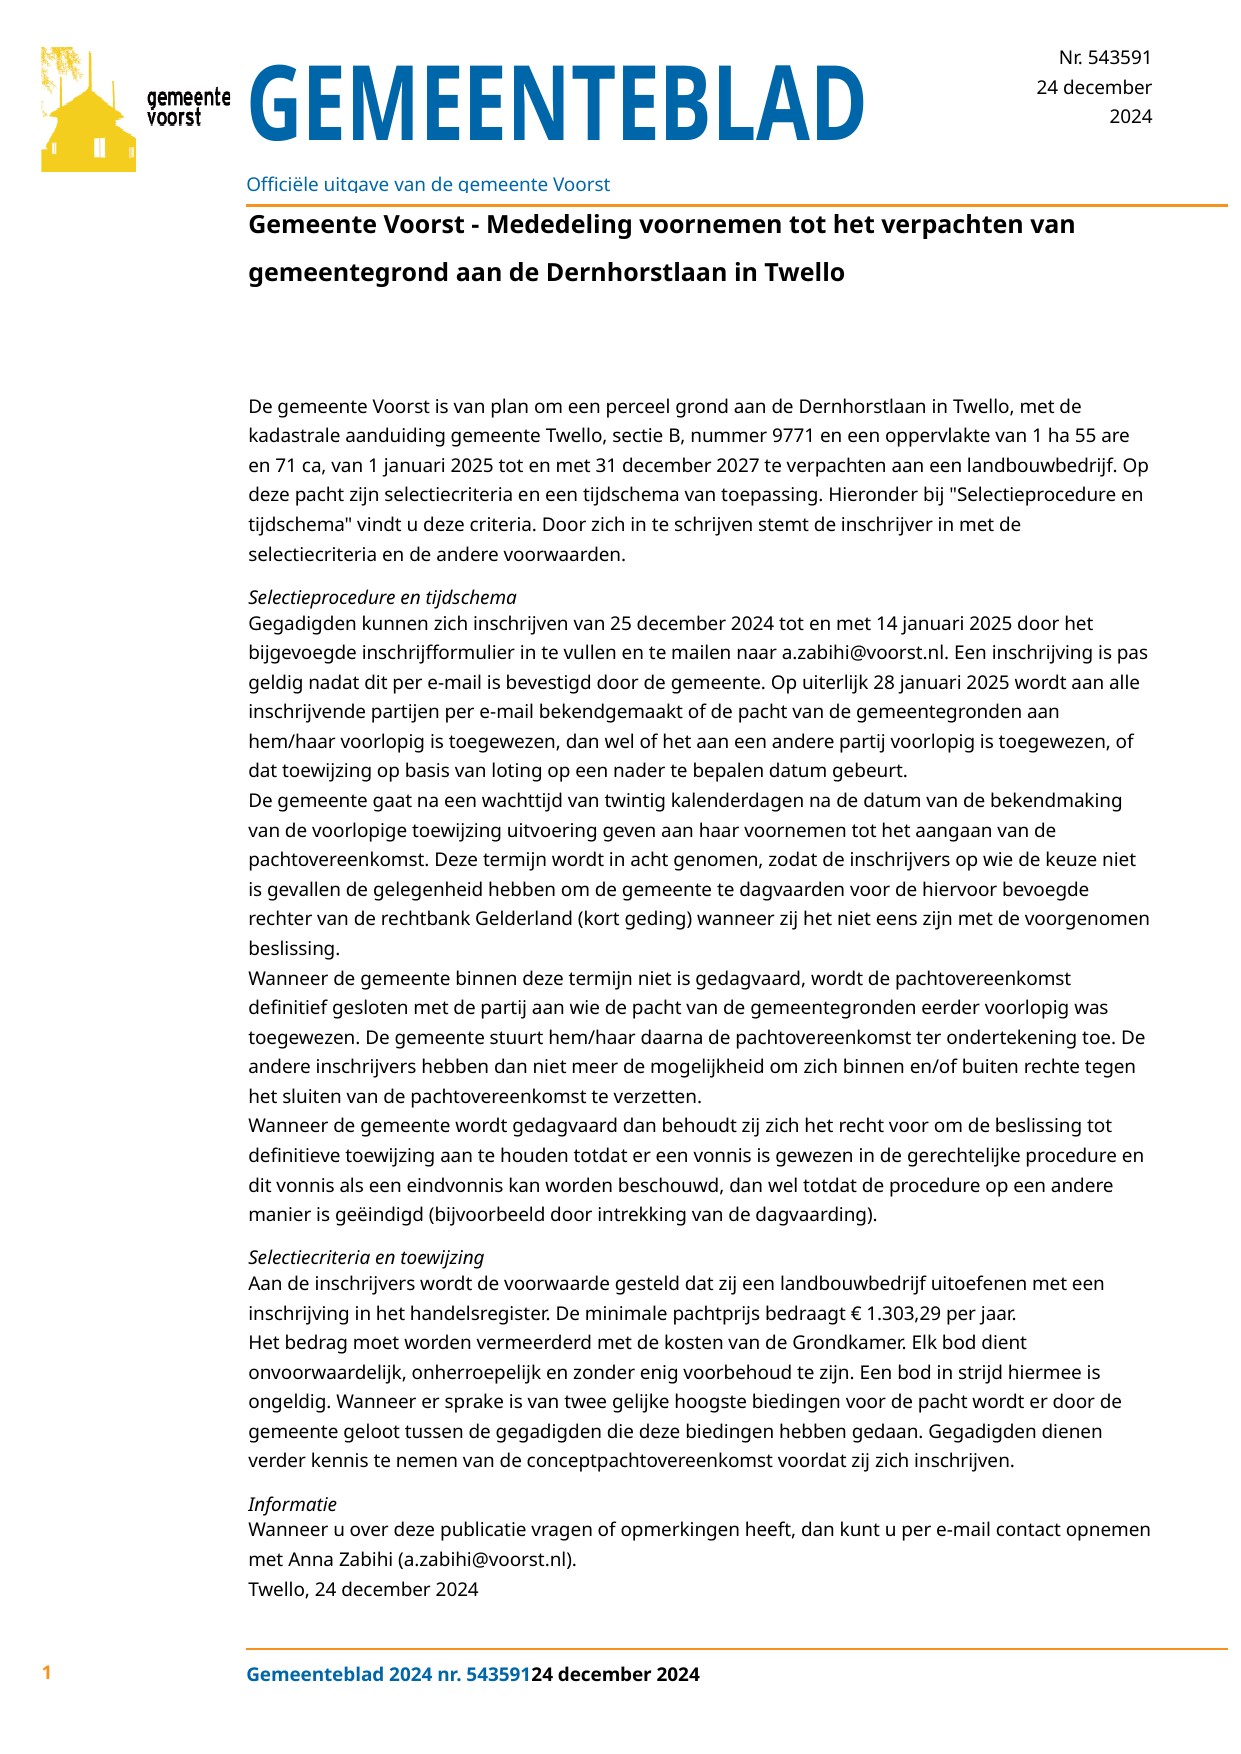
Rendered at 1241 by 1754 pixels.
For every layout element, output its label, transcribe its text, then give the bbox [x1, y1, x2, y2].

text Gemeente Voorst - Mededeling voornemen tot het verpachten van gemeentegrond aan de Dernhorstlaan in Twello [248, 207, 1152, 288]
text Selectieprocedure en tijdschema [248, 584, 1152, 610]
text Gegadigden kunnen zich inschrijven van 25 december 2024 tot en met 14 januari 2025 door het bijgevoegde inschrijfformulier in te vullen en te mailen naar a.zabihi@voorst.nl. Een inschrijving is pas geldig nadat dit per e-mail is bevestigd door de gemeente. Op uiterlijk 28 januari 2025 wordt aan alle inschrijvende partijen per e-mail bekendgemaakt of de pacht van de gemeentegronden aan hem/haar voorlopig is toegewezen, dan wel of het aan een andere partij voorlopig is toegewezen, of dat toewijzing op basis van loting op een nader te bepalen datum gebeurt. [248, 610, 1152, 783]
text Informatie [248, 1491, 1152, 1517]
picture [41, 47, 231, 172]
text Twello, 24 december 2024 [248, 1576, 1152, 1601]
text De gemeente Voorst is van plan om een perceel grond aan de Dernhorstlaan in Twello, met de kadastrale aanduiding gemeente Twello, sectie B, nummer 9771 en een oppervlakte van 1 ha 55 are en 71 ca, van 1 januari 2025 tot en met 31 december 2027 te verpachten aan een landbouwbedrijf. Op deze pacht zijn selectiecriteria en een tijdschema van toepassing. Hieronder bij "Selectieprocedure en tijdschema" vindt u deze criteria. Door zich in te schrijven stemt de inschrijver in met de selectiecriteria en de andere voorwaarden. [248, 393, 1152, 567]
text Aan de inschrijvers wordt de voorwaarde gesteld dat zij een landbouwbedrijf uitoefenen met een inschrijving in het handelsregister. De minimale pachtprijs bedraagt € 1.303,29 per jaar. [248, 1270, 1152, 1326]
text De gemeente gaat na een wachttijd van twintig kalenderdagen na de datum van de bekendmaking van de voorlopige toewijzing uitvoering geven aan haar voornemen tot het aangaan van de pachtovereenkomst. Deze termijn wordt in acht genomen, zodat de inschrijvers op wie de keuze niet is gevallen de gelegenheid hebben om de gemeente te dagvaarden voor de hiervoor bevoegde rechter van de rechtbank Gelderland (kort geding) wanneer zij het niet eens zijn met de voorgenomen beslissing. [248, 787, 1152, 961]
text Wanneer de gemeente wordt gedagvaard dan behoudt zij zich het recht voor om de beslissing tot definitieve toewijzing aan te houden totdat er een vonnis is gewezen in de gerechtelijke procedure en dit vonnis als een eindvonnis kan worden beschouwd, dan wel totdat de procedure op een andere manier is geëindigd (bijvoorbeeld door intrekking van de dagvaarding). [248, 1113, 1152, 1227]
text Selectiecriteria en toewijzing [248, 1244, 1152, 1270]
text Het bedrag moet worden vermeerderd met de kosten van de Grondkamer. Elk bod dient onvoorwaardelijk, onherroepelijk en zonder enig voorbehoud te zijn. Een bod in strijd hiermee is ongeldig. Wanneer er sprake is van twee gelijke hoogste biedingen voor de pacht wordt er door de gemeente geloot tussen de gegadigden die deze biedingen hebben gedaan. Gegadigden dienen verder kennis te nemen van de conceptpachtovereenkomst voordat zij zich inschrijven. [248, 1329, 1152, 1473]
text Wanneer de gemeente binnen deze termijn niet is gedagvaard, wordt de pachtovereenkomst definitief gesloten met de partij aan wie de pacht van de gemeentegronden eerder voorlopig was toegewezen. De gemeente stuurt hem/haar daarna de pachtovereenkomst ter ondertekening toe. De andere inschrijvers hebben dan niet meer de mogelijkheid om zich binnen en/of buiten rechte tegen het sluiten van de pachtovereenkomst te verzetten. [248, 965, 1152, 1109]
text Wanneer u over deze publicatie vragen of opmerkingen heeft, dan kunt u per e-mail contact opnemen met Anna Zabihi (a.zabihi@voorst.nl). [248, 1517, 1152, 1572]
